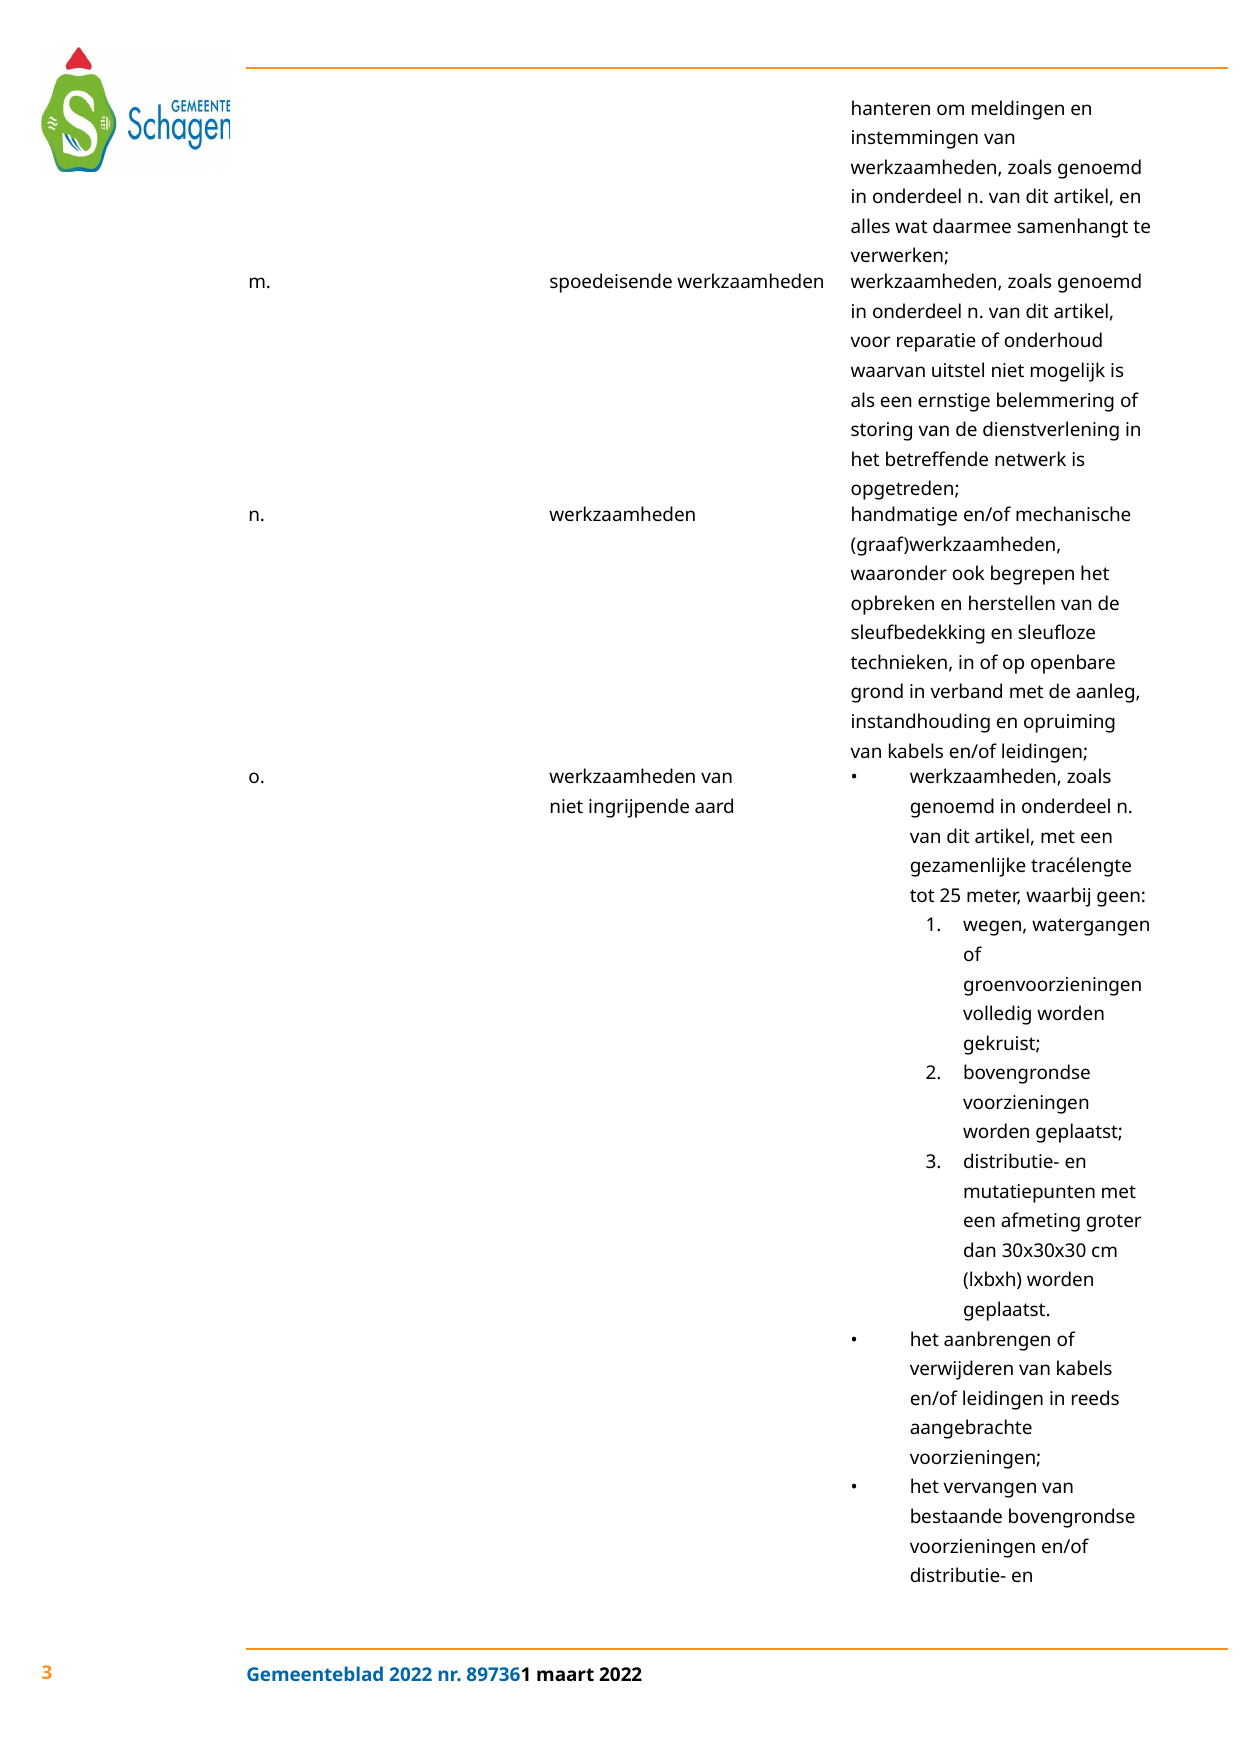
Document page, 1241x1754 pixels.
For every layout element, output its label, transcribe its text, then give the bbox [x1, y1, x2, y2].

table_cell werkzaamheden, zoals genoemd in onderdeel n. van dit artikel, met een gezamenlijke tracélengte tot 25 meter, waarbij geen: wegen, watergangen of groenvoorzieningen volledig worden gekruist; bovengrondse voorzieningen worden geplaatst; distributie- en mutatiepunten met een afmeting groter dan 30x30x30 cm (lxbxh) worden geplaatst. het aanbrengen of verwijderen van kabels en/of leidingen in reeds aangebrachte voorzieningen; het vervangen van bestaande bovengrondse voorzieningen en/of distributie- en [850, 764, 1152, 1588]
picture [41, 47, 231, 172]
table_cell m. [248, 269, 549, 501]
table_cell werkzaamheden, zoals genoemd in onderdeel n. van dit artikel, voor reparatie of onderhoud waarvan uitstel niet mogelijk is als een ernstige belemmering of storing van de dienstverlening in het betreffende netwerk is opgetreden; [850, 269, 1152, 501]
table_cell spoedeisende werkzaamheden [549, 269, 850, 501]
table_cell [549, 95, 850, 268]
table_cell n. [248, 501, 549, 764]
table_cell hanteren om meldingen en instemmingen van werkzaamheden, zoals genoemd in onderdeel n. van dit artikel, en alles wat daarmee samenhangt te verwerken; [850, 95, 1152, 268]
table_cell o. [248, 764, 549, 1588]
table_cell handmatige en/of mechanische (graaf)werkzaamheden, waaronder ook begrepen het opbreken en herstellen van de sleufbedekking en sleufloze technieken, in of op openbare grond in verband met de aanleg, instandhouding en opruiming van kabels en/of leidingen; [850, 501, 1152, 764]
table_cell [248, 95, 549, 268]
table_cell werkzaamheden [549, 501, 850, 764]
table_cell werkzaamheden van niet ingrijpende aard [549, 764, 850, 1588]
